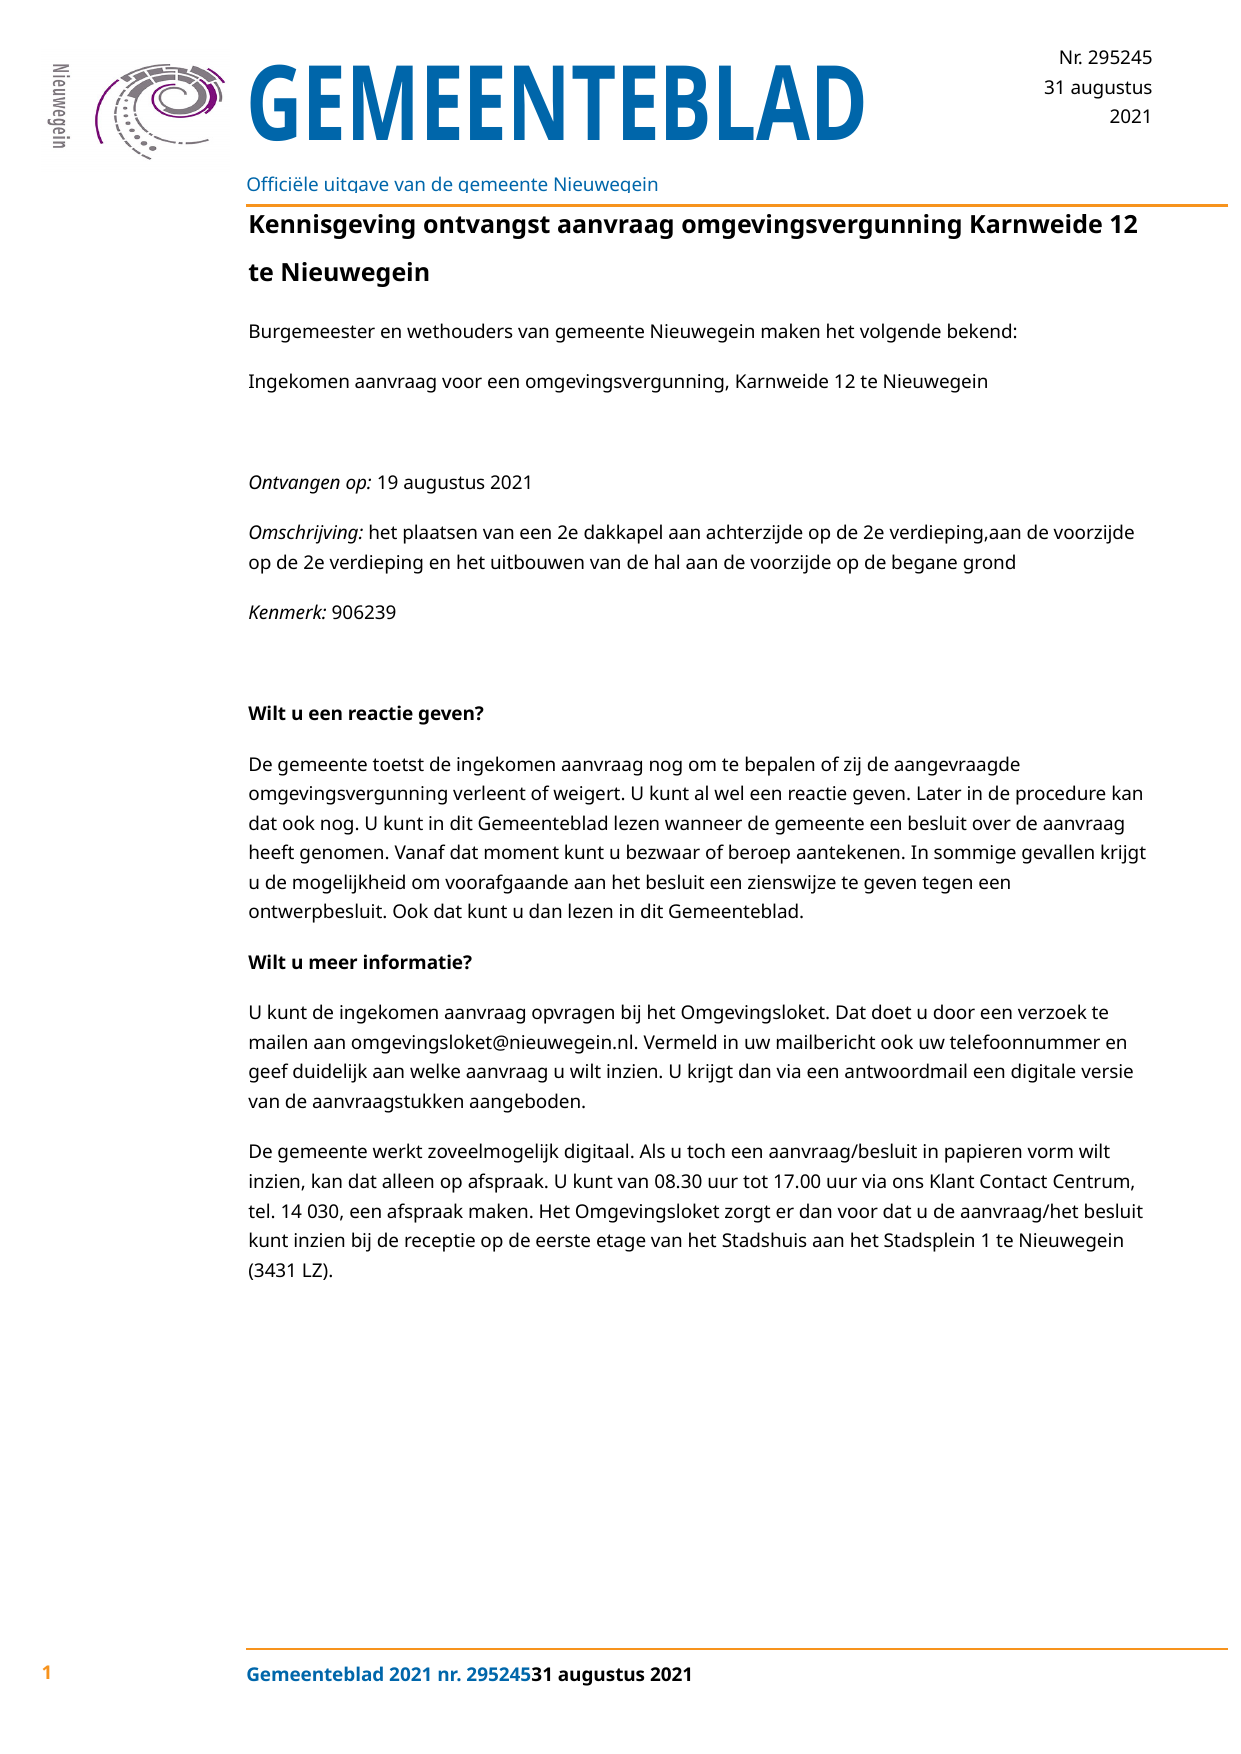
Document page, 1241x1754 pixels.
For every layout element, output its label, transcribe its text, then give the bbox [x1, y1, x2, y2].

text Burgemeester en wethouders van gemeente Nieuwegein maken het volgende bekend: [248, 318, 1152, 344]
text Wilt u meer informatie? [248, 949, 1152, 975]
text Ingekomen aanvraag voor een omgevingsvergunning, Karnweide 12 te Nieuwegein [248, 368, 1152, 394]
text Omschrijving: het plaatsen van een 2e dakkapel aan achterzijde op de 2e verdieping,aan de voorzijde op de 2e verdieping en het uitbouwen van de hal aan de voorzijde op de begane grond [248, 519, 1152, 575]
text Kenmerk: 906239 [248, 599, 1152, 625]
text De gemeente werkt zoveelmogelijk digitaal. Als u toch een aanvraag/besluit in papieren vorm wilt inzien, kan dat alleen op afspraak. U kunt van 08.30 uur tot 17.00 uur via ons Klant Contact Centrum, tel. 14 030, een afspraak maken. Het Omgevingsloket zorgt er dan voor dat u de aanvraag/het besluit kunt inzien bij de receptie op de eerste etage van het Stadshuis aan het Stadsplein 1 te Nieuwegein (3431 LZ). [248, 1139, 1152, 1283]
text De gemeente toetst de ingekomen aanvraag nog om te bepalen of zij de aangevraagde omgevingsvergunning verleent of weigert. U kunt al wel een reactie geven. Later in de procedure kan dat ook nog. U kunt in dit Gemeenteblad lezen wanneer de gemeente een besluit over de aanvraag heeft genomen. Vanaf dat moment kunt u bezwaar of beroep aantekenen. In sommige gevallen krijgt u de mogelijkheid om voorafgaande aan het besluit een zienswijze te geven tegen een ontwerpbesluit. Ook dat kunt u dan lezen in dit Gemeenteblad. [248, 751, 1152, 924]
text U kunt de ingekomen aanvraag opvragen bij het Omgevingsloket. Dat doet u door een verzoek te mailen aan omgevingsloket@nieuwegein.nl. Vermeld in uw mailbericht ook uw telefoonnummer en geef duidelijk aan welke aanvraag u wilt inzien. U krijgt dan via een antwoordmail een digitale versie van de aanvraagstukken aangeboden. [248, 999, 1152, 1114]
picture [41, 47, 231, 172]
text Kennisgeving ontvangst aanvraag omgevingsvergunning Karnweide 12 te Nieuwegein [248, 207, 1152, 288]
text Ontvangen op: 19 augustus 2021 [248, 469, 1152, 495]
text Wilt u een reactie geven? [248, 700, 1152, 726]
